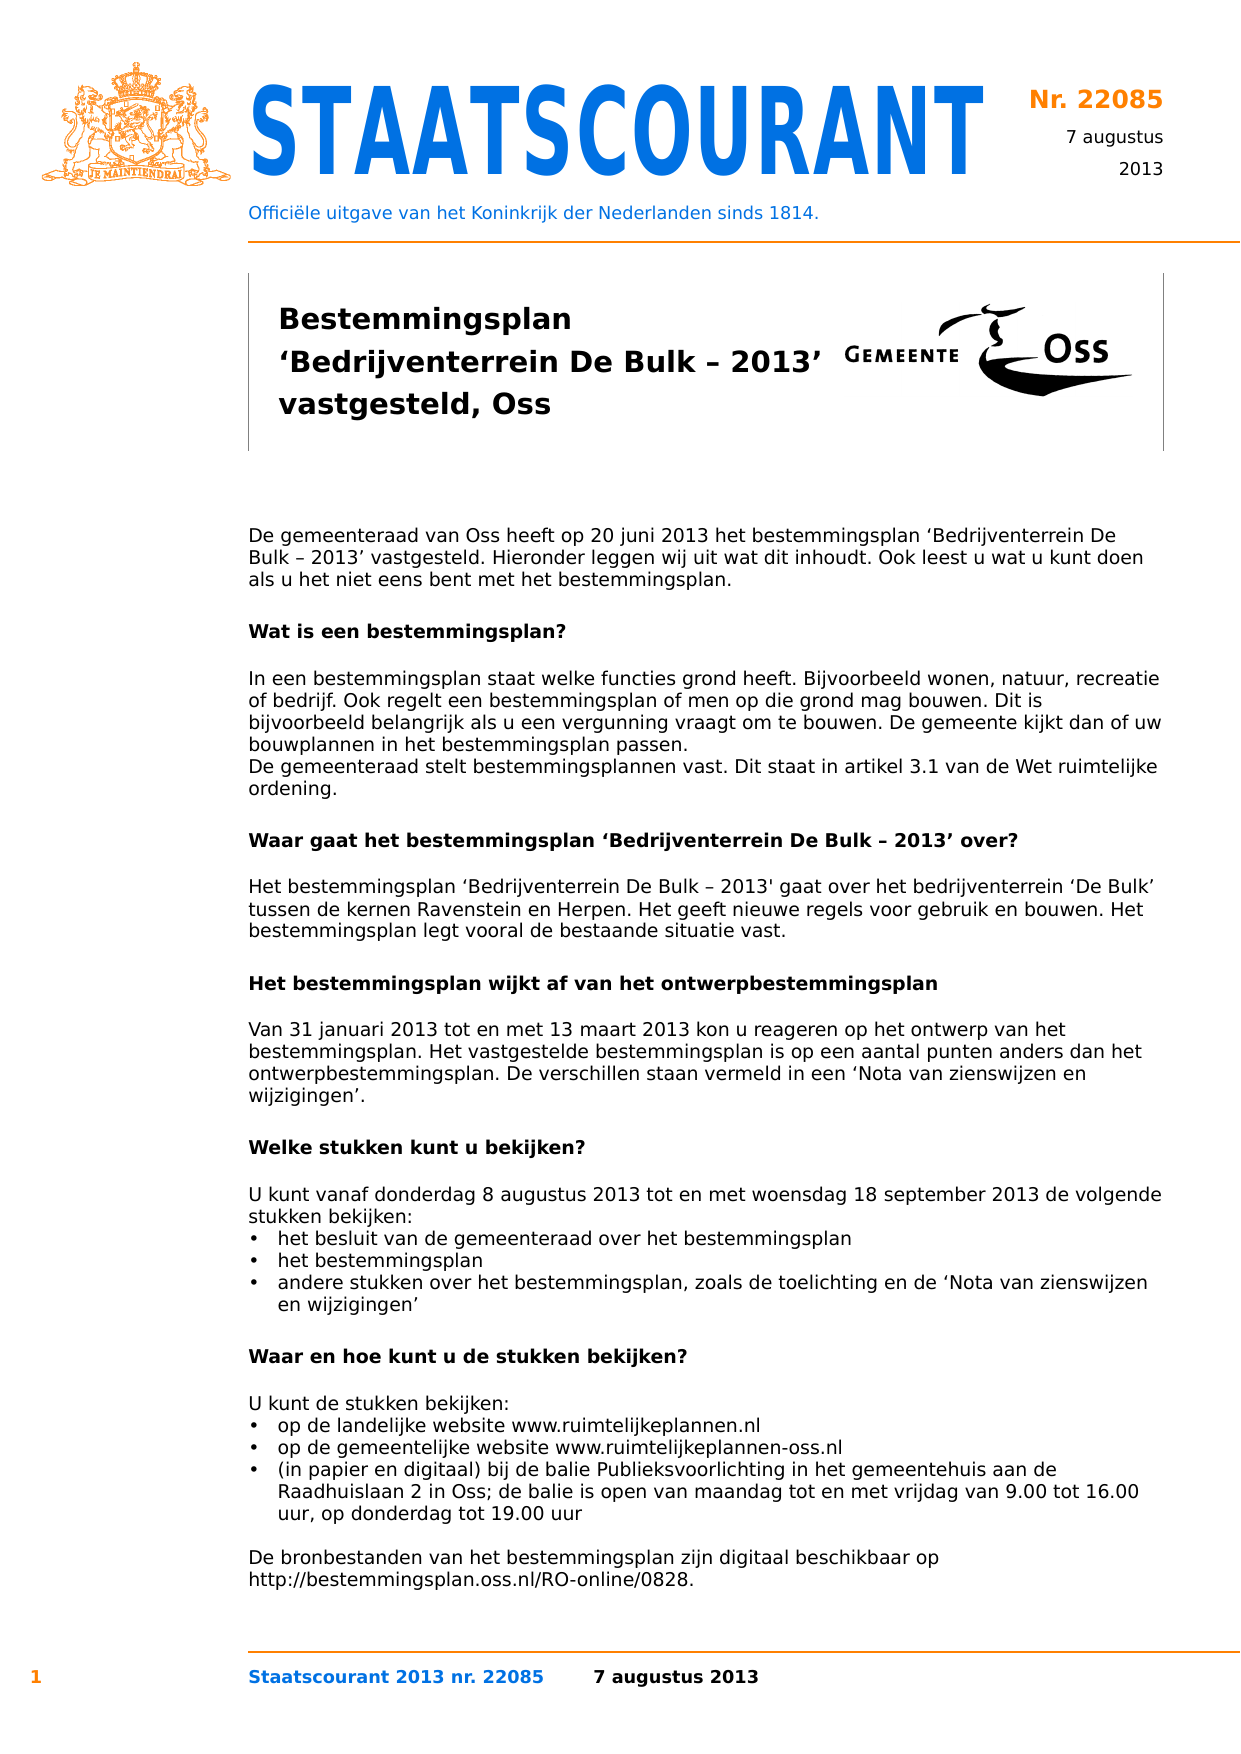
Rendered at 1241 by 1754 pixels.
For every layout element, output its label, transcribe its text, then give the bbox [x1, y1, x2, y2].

text Het bestemmingsplan ‘Bedrijventerrein De Bulk – 2013' gaat over het bedrijventerrein ‘De Bulk’ tussen de kernen Ravenstein en Herpen. Het geeft nieuwe regels voor gebruik en bouwen. Het bestemmingsplan legt vooral de bestaande situatie vast. [248, 876, 1163, 942]
text • het bestemmingsplan [248, 1250, 1163, 1272]
text • op de gemeentelijke website www.ruimtelijkeplannen-oss.nl [248, 1437, 1163, 1459]
text De bronbestanden van het bestemmingsplan zijn digitaal beschikbaar op http://bestemmingsplan.oss.nl/RO-online/0828. [248, 1547, 1163, 1591]
text De gemeenteraad stelt bestemmingsplannen vast. Dit staat in artikel 3.1 van de Wet ruimtelijke ordening. [248, 756, 1163, 799]
text De gemeenteraad van Oss heeft op 20 juni 2013 het bestemmingsplan ‘Bedrijventerrein De Bulk – 2013’ vastgesteld. Hieronder leggen wij uit wat dit inhoudt. Ook leest u wat u kunt doen als u het niet eens bent met het bestemmingsplan. [248, 525, 1163, 591]
table_cell 7 augustus [998, 121, 1240, 153]
table_header STAATSCOURANT [248, 62, 998, 203]
table_cell Officiële uitgave van het Koninkrijk der Nederlanden sinds 1814. [248, 203, 1240, 241]
subtitle Bestemmingsplan ‘Bedrijventerrein De Bulk – 2013’ vastgesteld, Oss [249, 273, 1163, 451]
subtitle Waar gaat het bestemmingsplan ‘Bedrijventerrein De Bulk – 2013’ over? [248, 829, 1163, 851]
text • het besluit van de gemeenteraad over het bestemmingsplan [248, 1228, 1163, 1250]
text In een bestemmingsplan staat welke functies grond heeft. Bijvoorbeeld wonen, natuur, recreatie of bedrijf. Ook regelt een bestemmingsplan of men op die grond mag bouwen. Dit is bijvoorbeeld belangrijk als u een vergunning vraagt om te bouwen. De gemeente kijkt dan of uw bouwplannen in het bestemmingsplan passen. [248, 668, 1163, 756]
picture [844, 302, 1134, 397]
subtitle Waar en hoe kunt u de stukken bekijken? [248, 1346, 1163, 1368]
text • op de landelijke website www.ruimtelijkeplannen.nl [248, 1415, 1163, 1437]
table_header [25, 62, 248, 241]
text • (in papier en digitaal) bij de balie Publieksvoorlichting in het gemeentehuis aan de Raadhuislaan 2 in Oss; de balie is open van maandag tot en met vrijdag van 9.00 tot 16.00 uur, op donderdag tot 19.00 uur [248, 1459, 1163, 1525]
picture [41, 62, 231, 186]
subtitle Welke stukken kunt u bekijken? [248, 1137, 1163, 1159]
text U kunt de stukken bekijken: [248, 1393, 1163, 1415]
table_header Nr. 22085 [998, 62, 1240, 121]
table_cell 2013 [998, 153, 1240, 203]
subtitle Wat is een bestemmingsplan? [248, 621, 1163, 643]
text U kunt vanaf donderdag 8 augustus 2013 tot en met woensdag 18 september 2013 de volgende stukken bekijken: [248, 1184, 1163, 1228]
text Van 31 januari 2013 tot en met 13 maart 2013 kon u reageren op het ontwerp van het bestemmingsplan. Het vastgestelde bestemmingsplan is op een aantal punten anders dan het ontwerpbestemmingsplan. De verschillen staan vermeld in een ‘Nota van zienswijzen en wijzigingen’. [248, 1019, 1163, 1107]
subtitle Het bestemmingsplan wijkt af van het ontwerpbestemmingsplan [248, 972, 1163, 994]
text • andere stukken over het bestemmingsplan, zoals de toelichting en de ‘Nota van zienswijzen en wijzigingen’ [248, 1272, 1163, 1316]
